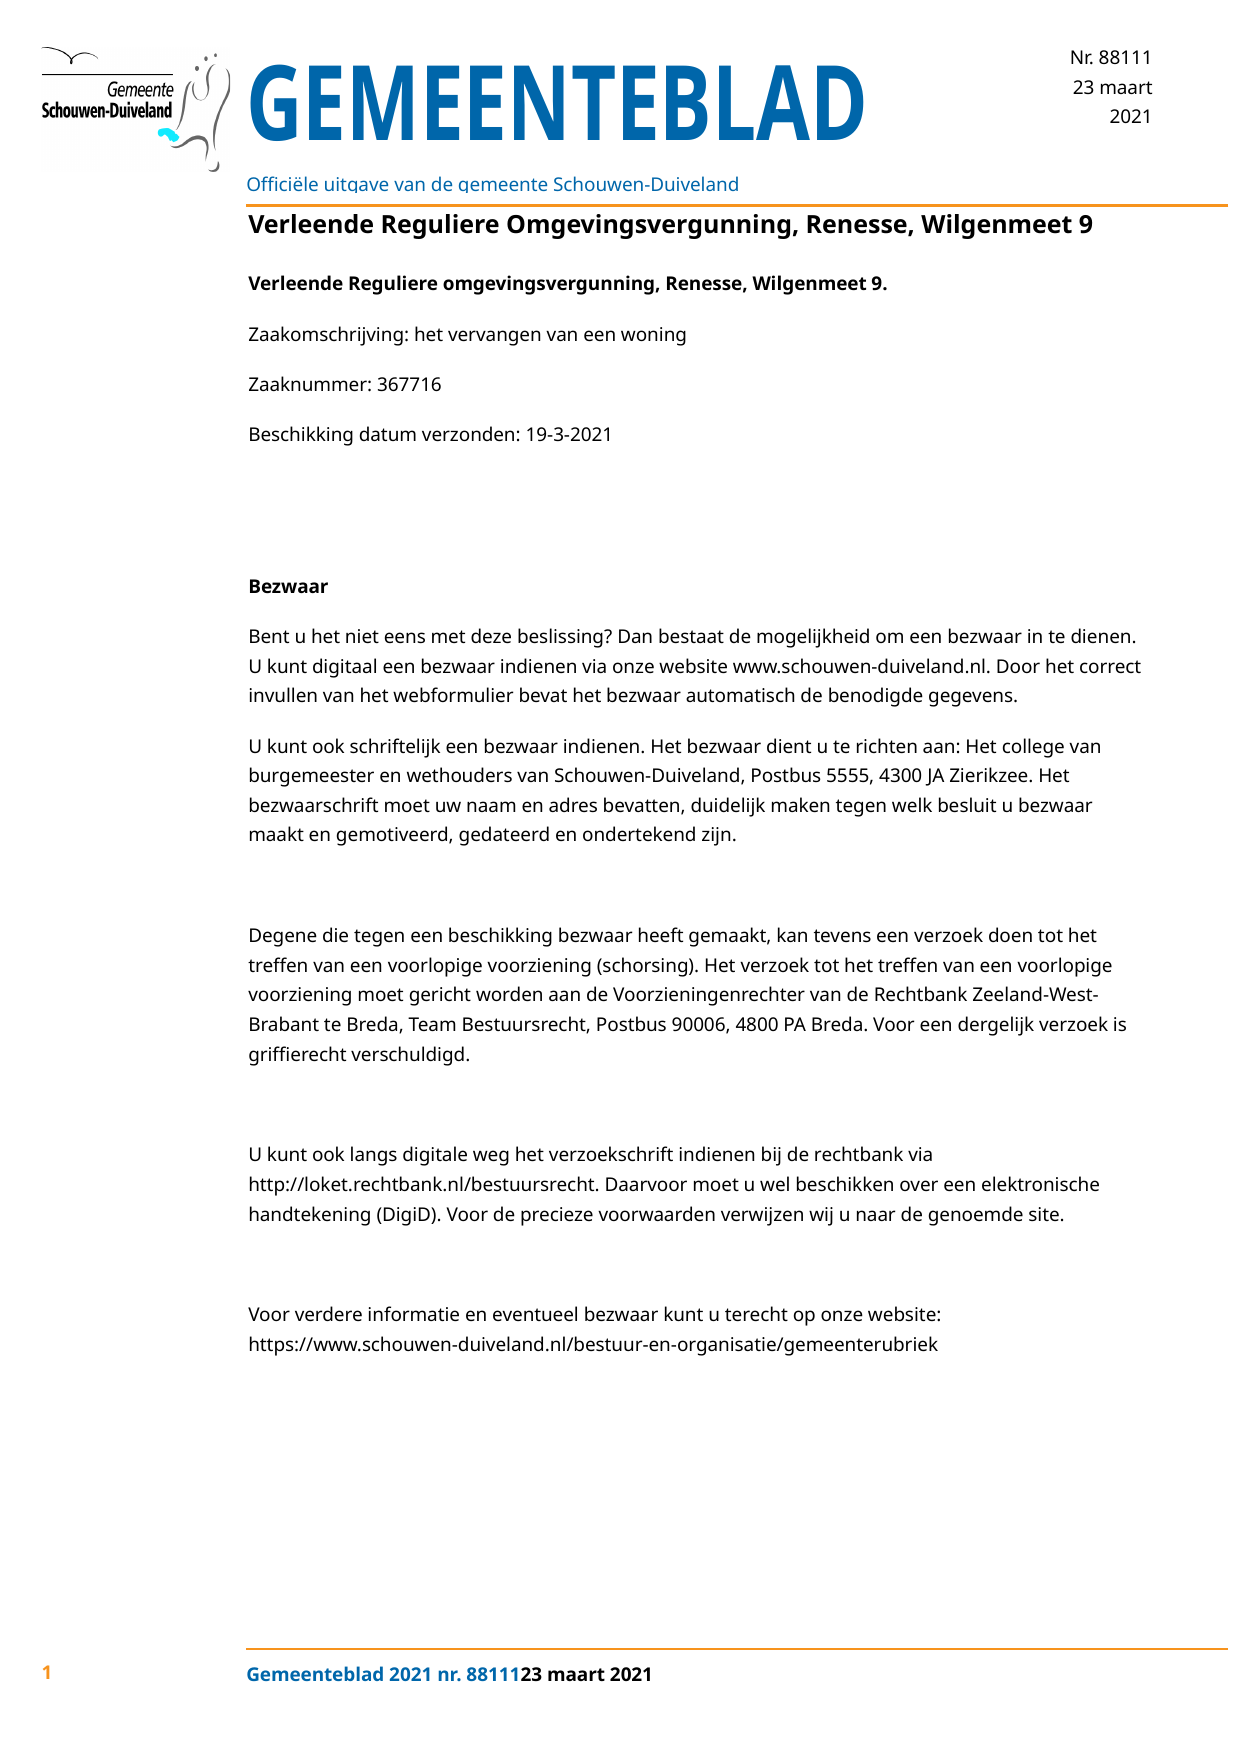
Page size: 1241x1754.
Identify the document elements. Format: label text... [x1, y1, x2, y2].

text U kunt ook schriftelijk een bezwaar indienen. Het bezwaar dient u te richten aan: Het college van burgemeester en wethouders van Schouwen-Duiveland, Postbus 5555, 4300 JA Zierikzee. Het bezwaarschrift moet uw naam en adres bevatten, duidelijk maken tegen welk besluit u bezwaar maakt en gemotiveerd, gedateerd en ondertekend zijn. [248, 733, 1152, 847]
text Bezwaar [248, 573, 1152, 598]
text Zaakomschrijving: het vervangen van een woning [248, 321, 1152, 346]
text Bent u het niet eens met deze beslissing? Dan bestaat de mogelijkheid om een bezwaar in te dienen. U kunt digitaal een bezwaar indienen via onze website www.schouwen-duiveland.nl. Door het correct invullen van het webformulier bevat het bezwaar automatisch de benodigde gegevens. [248, 623, 1152, 708]
text U kunt ook langs digitale weg het verzoekschrift indienen bij de rechtbank via http://loket.rechtbank.nl/bestuursrecht. Daarvoor moet u wel beschikken over een elektronische handtekening (DigiD). Voor de precieze voorwaarden verwijzen wij u naar de genoemde site. [248, 1142, 1152, 1226]
text Verleende Reguliere Omgevingsvergunning, Renesse, Wilgenmeet 9 [248, 207, 1152, 241]
picture [41, 47, 231, 172]
text Verleende Reguliere omgevingsvergunning, Renesse, Wilgenmeet 9. [248, 270, 1152, 296]
text Zaaknummer: 367716 [248, 371, 1152, 397]
text Degene die tegen een beschikking bezwaar heeft gemaakt, kan tevens een verzoek doen tot het treffen van een voorlopige voorziening (schorsing). Het verzoek tot het treffen van een voorlopige voorziening moet gericht worden aan de Voorzieningenrechter van de Rechtbank Zeeland-West-Brabant te Breda, Team Bestuursrecht, Postbus 90006, 4800 PA Breda. Voor een dergelijk verzoek is griffierecht verschuldigd. [248, 922, 1152, 1066]
text Beschikking datum verzonden: 19-3-2021 [248, 422, 1152, 447]
text Voor verdere informatie en eventueel bezwaar kunt u terecht op onze website: https://www.schouwen-duiveland.nl/bestuur-en-organisatie/gemeenterubriek [248, 1302, 1152, 1357]
